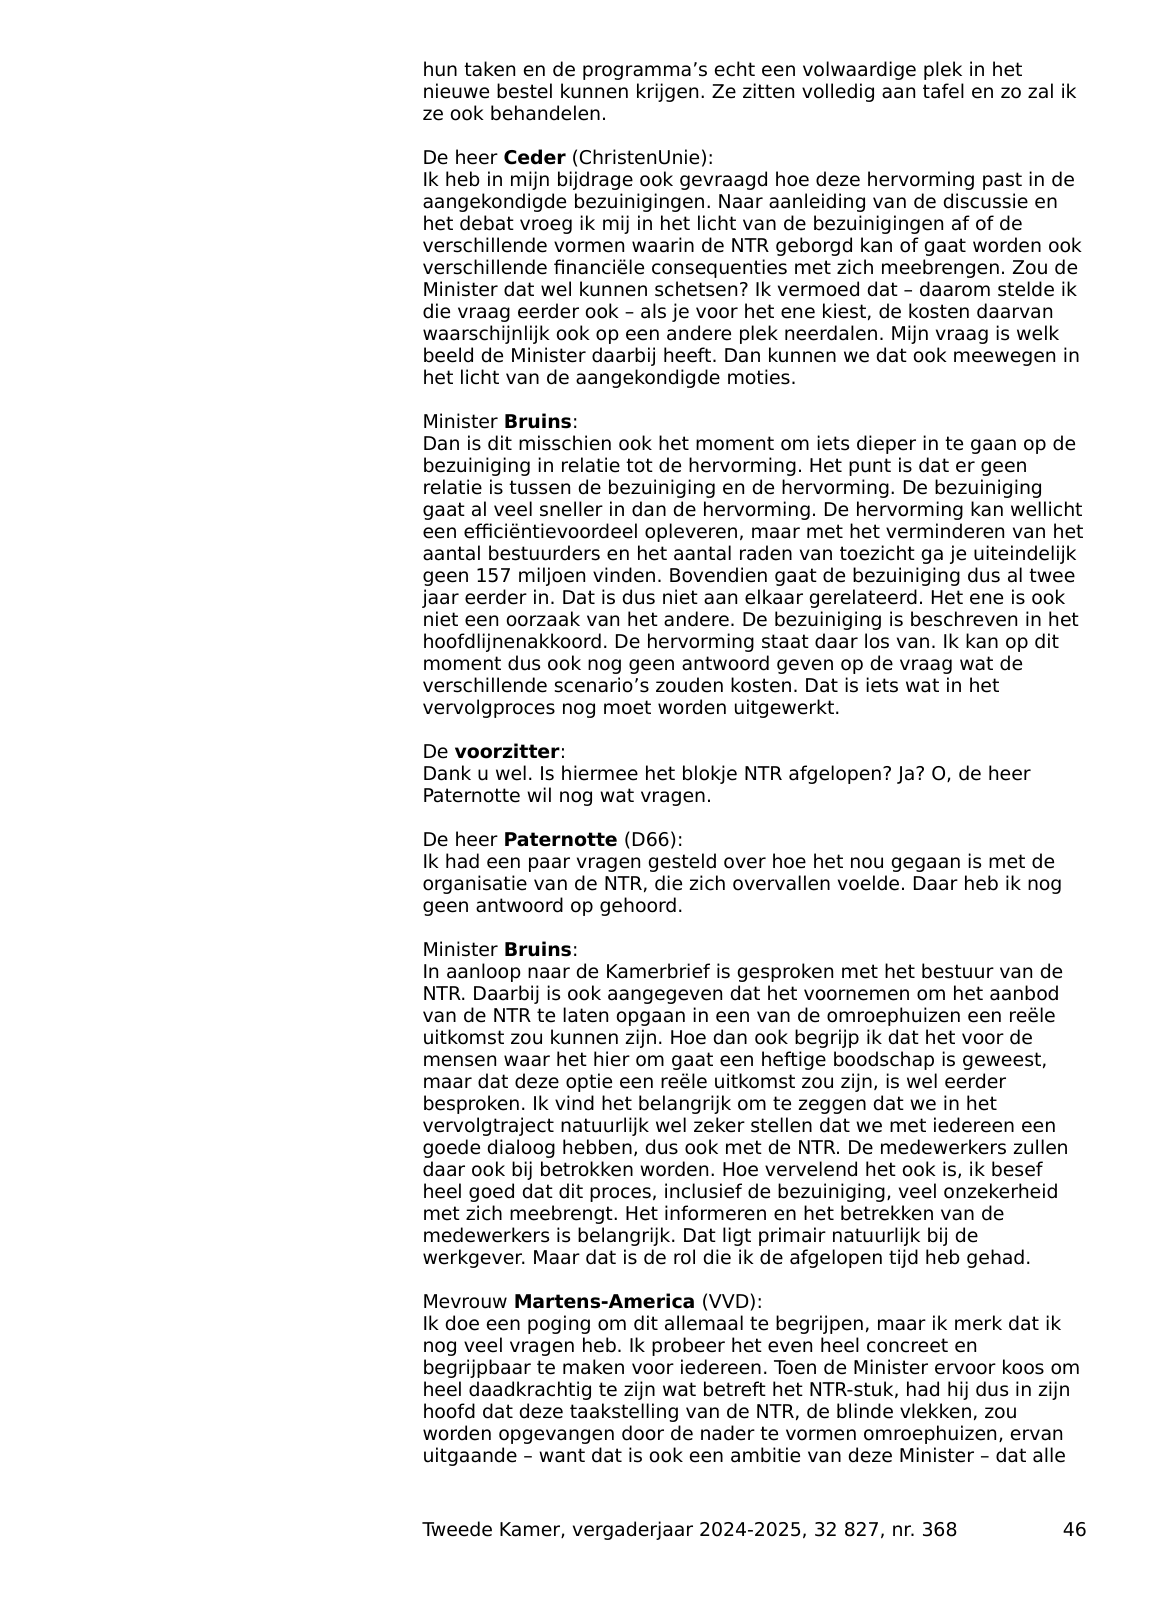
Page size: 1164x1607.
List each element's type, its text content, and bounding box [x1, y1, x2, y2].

text Minister Bruins: [422, 411, 1087, 433]
text Dank u wel. Is hiermee het blokje NTR afgelopen? Ja? O, de heer Paternotte wil nog wat vragen. [422, 763, 1087, 807]
text Ik heb in mijn bijdrage ook gevraagd hoe deze hervorming past in de aangekondigde bezuinigingen. Naar aanleiding van de discussie en het debat vroeg ik mij in het licht van de bezuinigingen af of de verschillende vormen waarin de NTR geborgd kan of gaat worden ook verschillende financiële consequenties met zich meebrengen. Zou de Minister dat wel kunnen schetsen? Ik vermoed dat – daarom stelde ik die vraag eerder ook – als je voor het ene kiest, de kosten daarvan waarschijnlijk ook op een andere plek neerdalen. Mijn vraag is welk beeld de Minister daarbij heeft. Dan kunnen we dat ook meewegen in het licht van de aangekondigde moties. [422, 169, 1087, 389]
text De heer Ceder (ChristenUnie): [422, 147, 1087, 169]
text Minister Bruins: [422, 939, 1087, 961]
text In aanloop naar de Kamerbrief is gesproken met het bestuur van de NTR. Daarbij is ook aangegeven dat het voornemen om het aanbod van de NTR te laten opgaan in een van de omroephuizen een reële uitkomst zou kunnen zijn. Hoe dan ook begrijp ik dat het voor de mensen waar het hier om gaat een heftige boodschap is geweest, maar dat deze optie een reële uitkomst zou zijn, is wel eerder besproken. Ik vind het belangrijk om te zeggen dat we in het vervolgtraject natuurlijk wel zeker stellen dat we met iedereen een goede dialoog hebben, dus ook met de NTR. De medewerkers zullen daar ook bij betrokken worden. Hoe vervelend het ook is, ik besef heel goed dat dit proces, inclusief de bezuiniging, veel onzekerheid met zich meebrengt. Het informeren en het betrekken van de medewerkers is belangrijk. Dat ligt primair natuurlijk bij de werkgever. Maar dat is de rol die ik de afgelopen tijd heb gehad. [422, 961, 1087, 1269]
text hun taken en de programma’s echt een volwaardige plek in het nieuwe bestel kunnen krijgen. Ze zitten volledig aan tafel en zo zal ik ze ook behandelen. [422, 59, 1087, 125]
text Ik doe een poging om dit allemaal te begrijpen, maar ik merk dat ik nog veel vragen heb. Ik probeer het even heel concreet en begrijpbaar te maken voor iedereen. Toen de Minister ervoor koos om heel daadkrachtig te zijn wat betreft het NTR-stuk, had hij dus in zijn hoofd dat deze taakstelling van de NTR, de blinde vlekken, zou worden opgevangen door de nader te vormen omroephuizen, ervan uitgaande – want dat is ook een ambitie van deze Minister – dat alle [422, 1313, 1087, 1467]
text Mevrouw Martens-America (VVD): [422, 1291, 1087, 1313]
text Ik had een paar vragen gesteld over hoe het nou gegaan is met de organisatie van de NTR, die zich overvallen voelde. Daar heb ik nog geen antwoord op gehoord. [422, 851, 1087, 917]
text De voorzitter: [422, 741, 1087, 763]
text Dan is dit misschien ook het moment om iets dieper in te gaan op de bezuiniging in relatie tot de hervorming. Het punt is dat er geen relatie is tussen de bezuiniging en de hervorming. De bezuiniging gaat al veel sneller in dan de hervorming. De hervorming kan wellicht een efficiëntievoordeel opleveren, maar met het verminderen van het aantal bestuurders en het aantal raden van toezicht ga je uiteindelijk geen 157 miljoen vinden. Bovendien gaat de bezuiniging dus al twee jaar eerder in. Dat is dus niet aan elkaar gerelateerd. Het ene is ook niet een oorzaak van het andere. De bezuiniging is beschreven in het hoofdlijnenakkoord. De hervorming staat daar los van. Ik kan op dit moment dus ook nog geen antwoord geven op de vraag wat de verschillende scenario’s zouden kosten. Dat is iets wat in het vervolgproces nog moet worden uitgewerkt. [422, 433, 1087, 719]
text De heer Paternotte (D66): [422, 829, 1087, 851]
